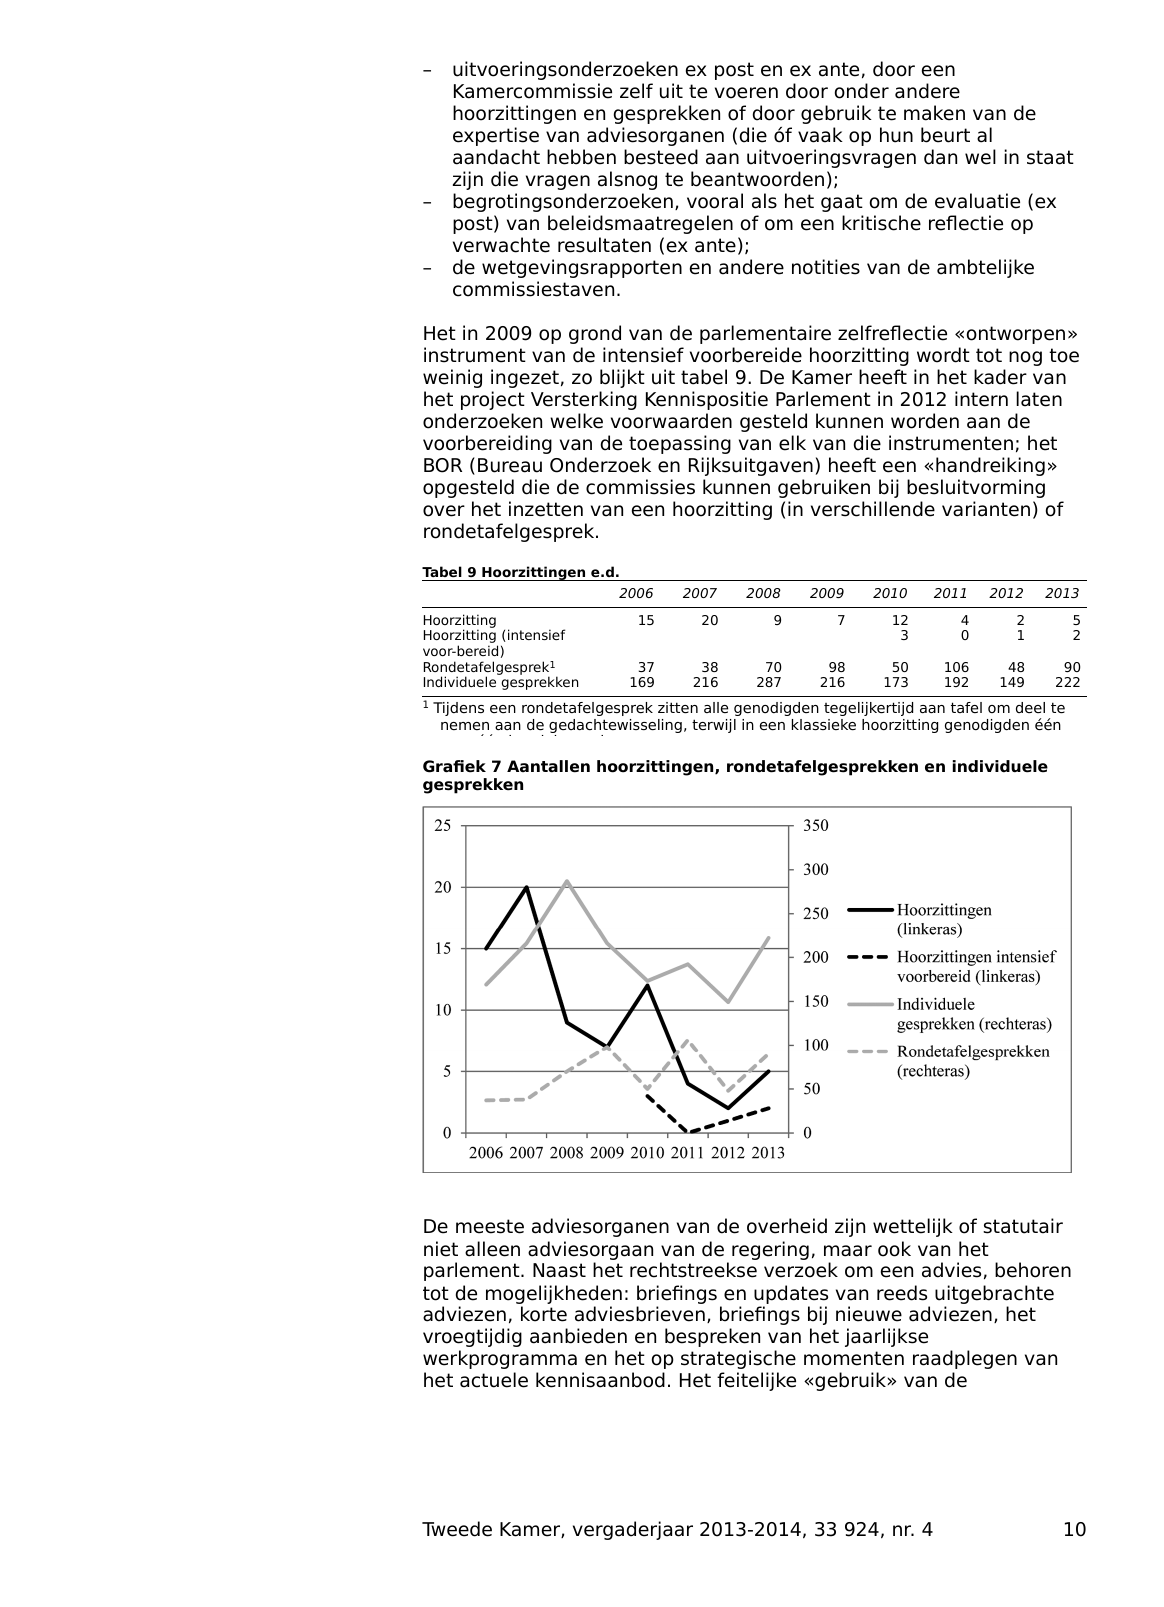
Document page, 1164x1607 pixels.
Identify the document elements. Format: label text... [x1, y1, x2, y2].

table_cell [597, 628, 661, 659]
table_cell 50 [851, 660, 915, 675]
table_cell 169 [597, 675, 661, 696]
table_cell 20 [661, 608, 724, 628]
text De meeste adviesorganen van de overheid zijn wettelijk of statutair niet alleen adviesorgaan van de regering, maar ook van het parlement. Naast het rechtstreekse verzoek om een advies, behoren tot de mogelijkheden: briefings en updates van reeds uitgebrachte adviezen, korte adviesbrieven, briefings bij nieuwe adviezen, het vroegtijdig aanbieden en bespreken van het jaarlijkse werkprogramma en het op strategische momenten raadplegen van het actuele kennisaanbod. Het feitelijke «gebruik» van de [422, 1216, 1087, 1392]
picture [422, 806, 1072, 1173]
text Het in 2009 op grond van de parlementaire zelfreflectie «ontworpen» instrument van de intensief voorbereide hoorzitting wordt tot nog toe weinig ingezet, zo blijkt uit tabel 9. De Kamer heeft in het kader van het project Versterking Kennispositie Parlement in 2012 intern laten onderzoeken welke voorwaarden gesteld kunnen worden aan de voorbereiding van de toepassing van elk van die instrumenten; het BOR (Bureau Onderzoek en Rijksuitgaven) heeft een «handreiking» opgesteld die de commissies kunnen gebruiken bij besluitvorming over het inzetten van een hoorzitting (in verschillende varianten) of rondetafelgesprek. [422, 323, 1087, 543]
table_cell 48 [975, 660, 1031, 675]
table_cell 90 [1031, 660, 1087, 675]
table_cell 4 [915, 608, 975, 628]
table_cell 2006 [597, 581, 661, 607]
text Grafiek 7 Aantallen hoorzittingen, rondetafelgesprekken en individuele gesprekken [422, 758, 1072, 794]
table_cell 38 [661, 660, 724, 675]
table_cell 7 [788, 608, 851, 628]
table_cell 2008 [724, 581, 788, 607]
text – uitvoeringsonderzoeken ex post en ex ante, door een Kamercommissie zelf uit te voeren door onder andere hoorzittingen en gesprekken of door gebruik te maken van de expertise van adviesorganen (die óf vaak op hun beurt al aandacht hebben besteed aan uitvoeringsvragen dan wel in staat zijn die vragen alsnog te beantwoorden); [422, 59, 1087, 191]
table_cell 70 [724, 660, 788, 675]
table_cell Hoorzitting (intensief voor-bereid) [422, 628, 597, 659]
table_cell [724, 628, 788, 659]
table_cell 2010 [851, 581, 915, 607]
table_cell 0 [915, 628, 975, 659]
table_cell 2 [975, 608, 1031, 628]
text – de wetgevingsrapporten en andere notities van de ambtelijke commissiestaven. [422, 257, 1087, 301]
table_cell Individuele gesprekken [422, 675, 597, 696]
table_cell 1 [975, 628, 1031, 659]
table_cell [422, 581, 597, 607]
table_cell Rondetafelgesprek1 [422, 660, 597, 675]
table_cell 1 Tijdens een rondetafelgesprek zitten alle genodigden tegelijkertijd aan tafel om deel te nemen aan de gedachtewisseling, terwijl in een klassieke hoorzitting genodigden één voor één hun inbreng leveren. [422, 697, 1087, 750]
table_cell Hoorzitting [422, 608, 597, 628]
table_cell 98 [788, 660, 851, 675]
text – begrotingsonderzoeken, vooral als het gaat om de evaluatie (ex post) van beleidsmaatregelen of om een kritische reflectie op verwachte resultaten (ex ante); [422, 191, 1087, 257]
table_cell 149 [975, 675, 1031, 696]
table_cell 222 [1031, 675, 1087, 696]
table_cell 216 [788, 675, 851, 696]
table_cell 2012 [975, 581, 1031, 607]
table_cell 2009 [788, 581, 851, 607]
table_cell 173 [851, 675, 915, 696]
table_cell 37 [597, 660, 661, 675]
table_cell 9 [724, 608, 788, 628]
table_cell 2 [1031, 628, 1087, 659]
table_header Tabel 9 Hoorzittingen e.d. [422, 565, 1087, 580]
table_cell 2011 [915, 581, 975, 607]
table_cell 216 [661, 675, 724, 696]
table_cell 15 [597, 608, 661, 628]
table_cell [788, 628, 851, 659]
table_cell 12 [851, 608, 915, 628]
table_cell 3 [851, 628, 915, 659]
table_cell 287 [724, 675, 788, 696]
table_cell 5 [1031, 608, 1087, 628]
table_cell 2007 [661, 581, 724, 607]
table_cell 2013 [1031, 581, 1087, 607]
table_cell 192 [915, 675, 975, 696]
table_cell [661, 628, 724, 659]
table_cell 106 [915, 660, 975, 675]
